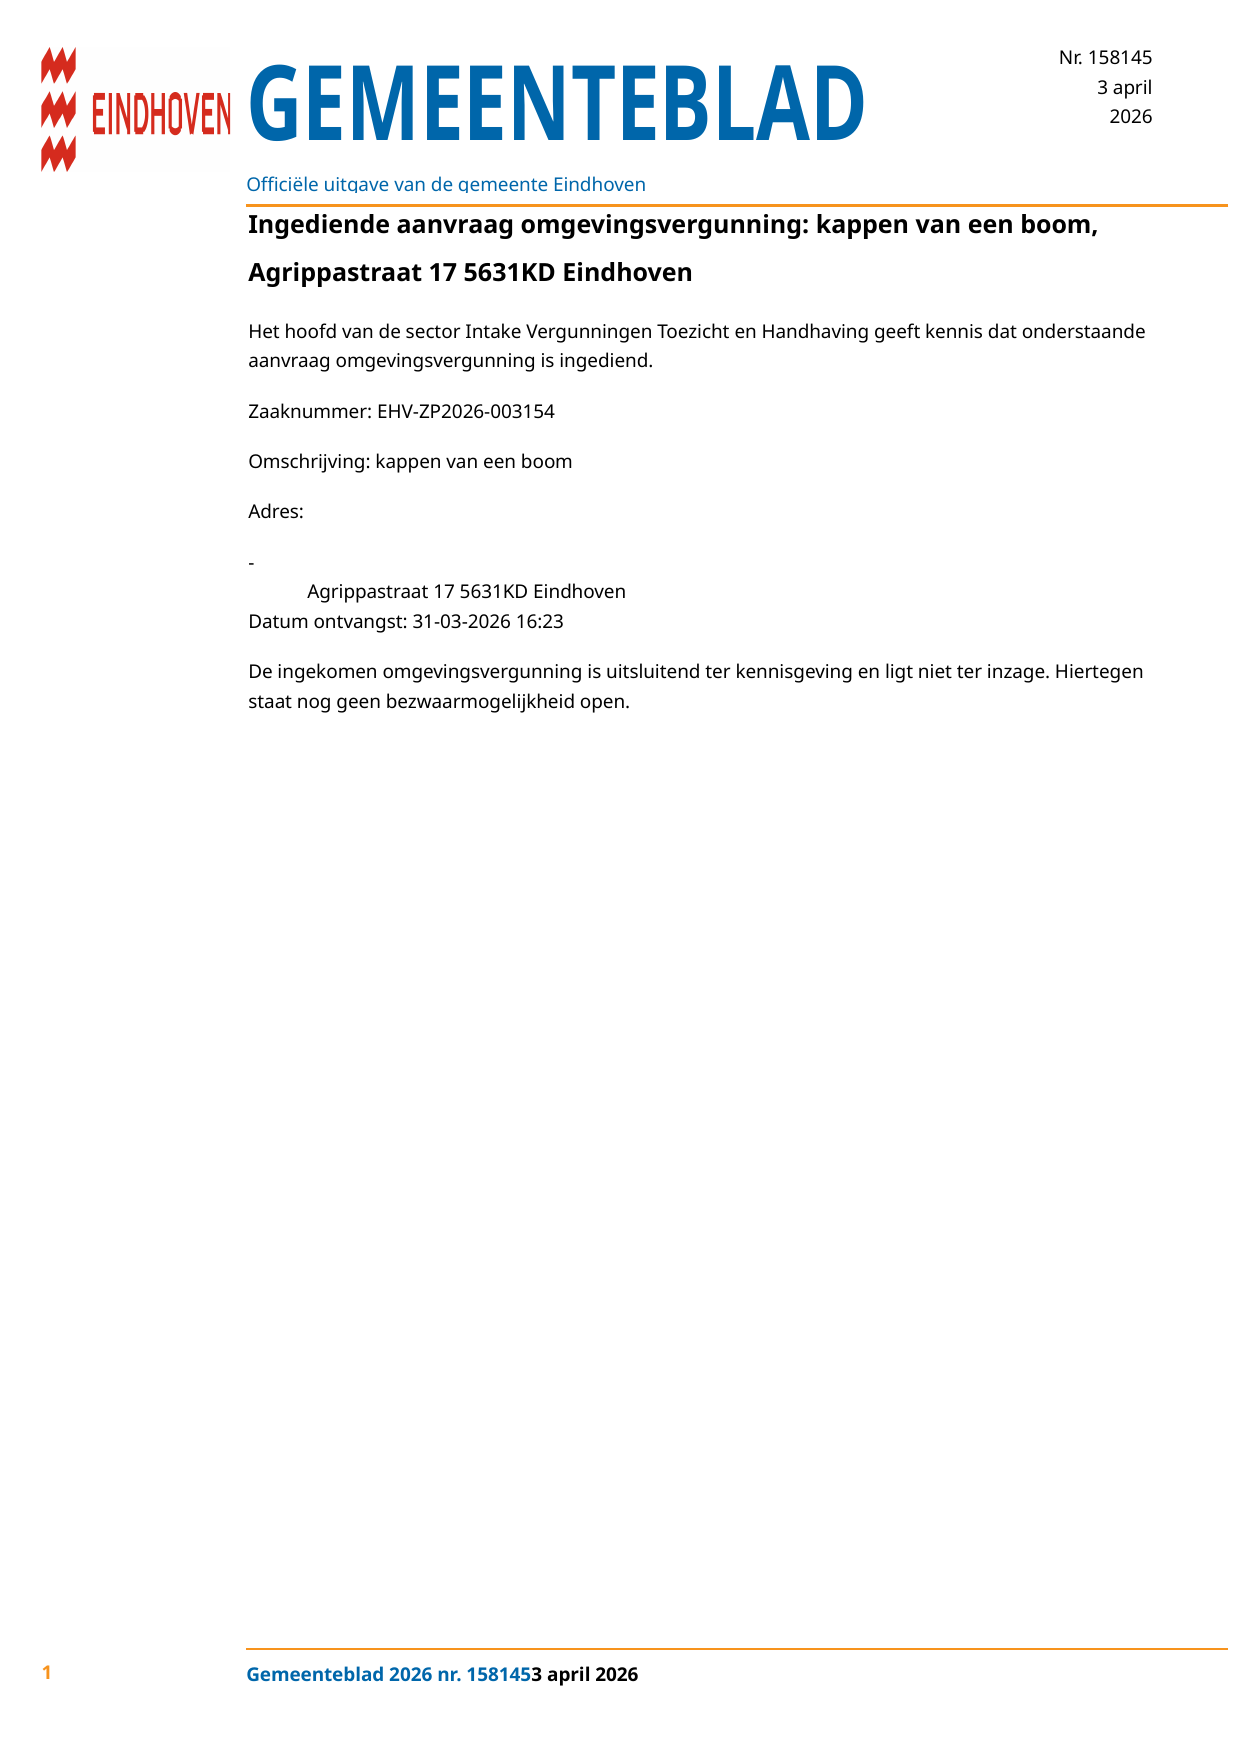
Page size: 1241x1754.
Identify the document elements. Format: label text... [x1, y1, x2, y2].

picture [41, 47, 231, 172]
text Omschrijving: kappen van een boom [248, 448, 1152, 474]
text Zaaknummer: EHV-ZP2026-003154 [248, 398, 1152, 424]
text Het hoofd van de sector Intake Vergunningen Toezicht en Handhaving geeft kennis dat onderstaande aanvraag omgevingsvergunning is ingediend. [248, 318, 1152, 373]
text Ingediende aanvraag omgevingsvergunning: kappen van een boom, Agrippastraat 17 5631KD Eindhoven [248, 207, 1152, 288]
text De ingekomen omgevingsvergunning is uitsluitend ter kennisgeving en ligt niet ter inzage. Hiertegen staat nog geen bezwaarmogelijkheid open. [248, 659, 1152, 714]
text Adres: [248, 499, 1152, 524]
text Datum ontvangst: 31-03-2026 16:23 [248, 608, 1152, 634]
list Agrippastraat 17 5631KD Eindhoven [248, 579, 1152, 604]
